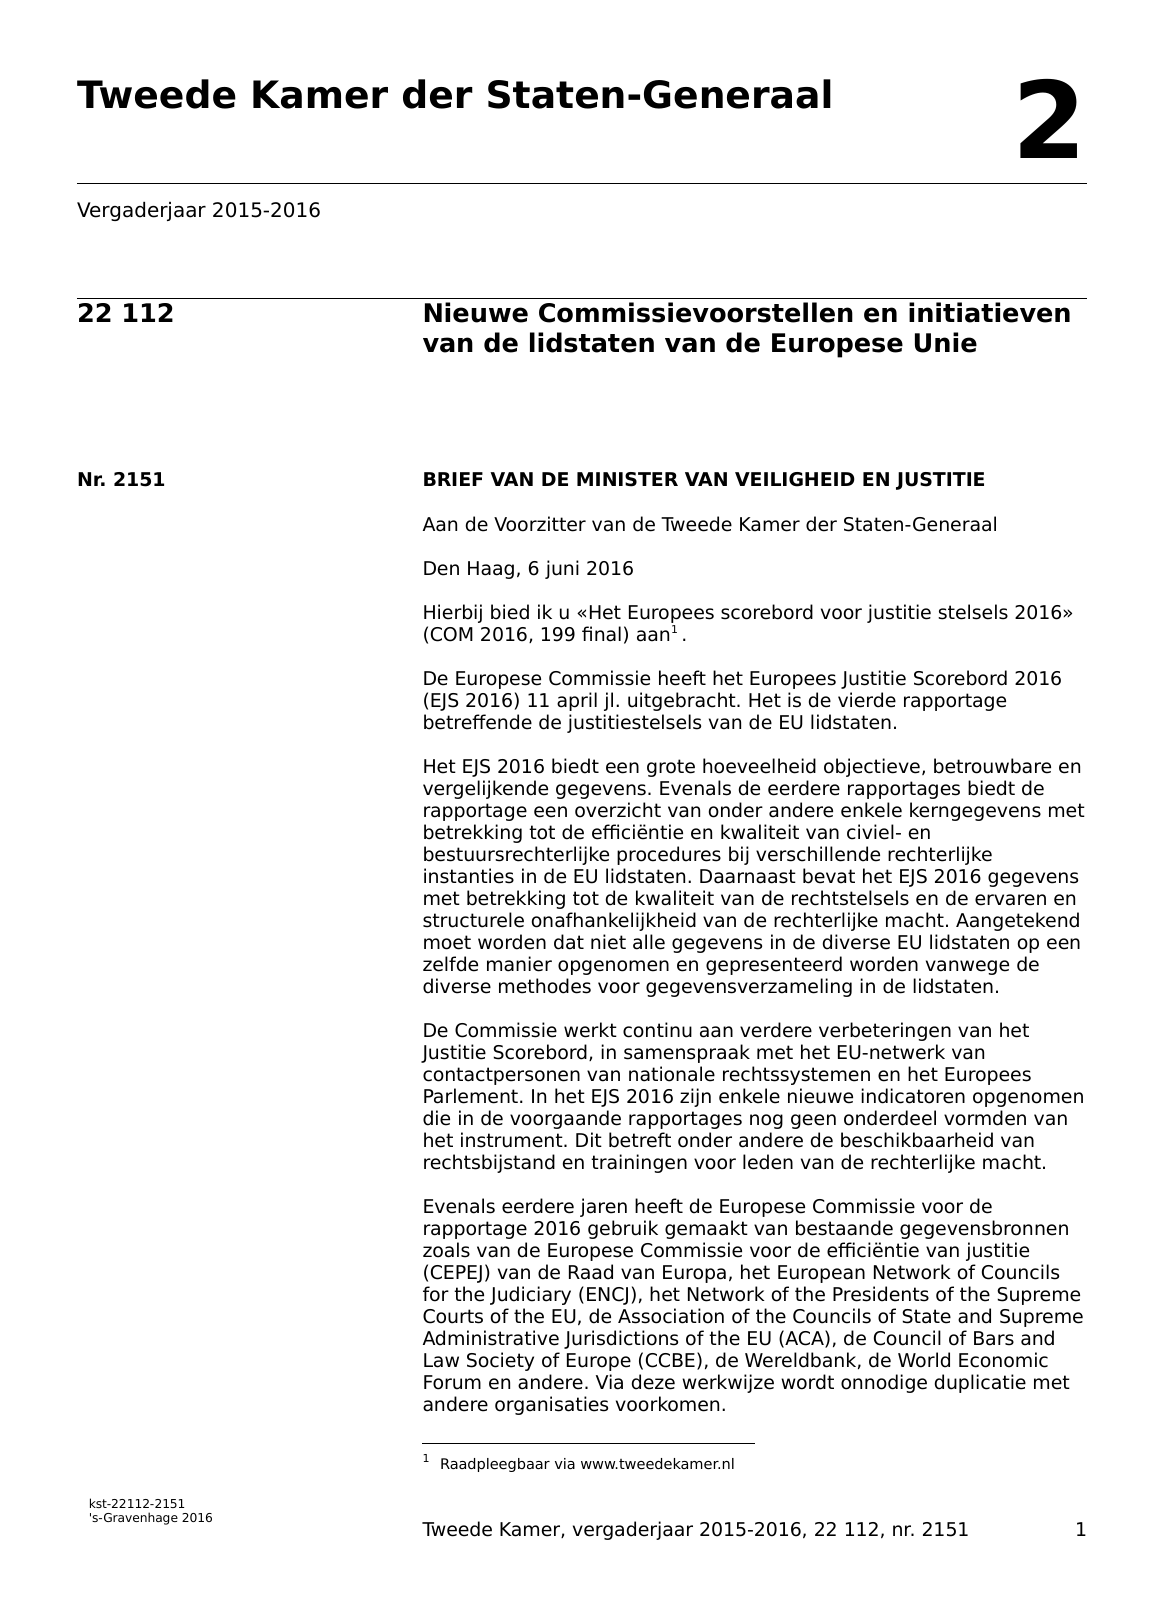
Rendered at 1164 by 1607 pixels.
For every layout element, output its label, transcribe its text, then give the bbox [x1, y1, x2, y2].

table_header 2 [886, 59, 1087, 183]
text Hierbij bied ik u «Het Europees scorebord voor justitie stelsels 2016» (COM 2016, 199 final) aan. [422, 602, 1087, 646]
text Raadpleegbaar via www.tweedekamer.nl [422, 1452, 1087, 1474]
text 's-Gravenhage 2016 [88, 1511, 323, 1525]
text Den Haag, 6 juni 2016 [422, 558, 1087, 580]
table_header Tweede Kamer der Staten-Generaal [77, 59, 886, 183]
subtitle 22 112 Nieuwe Commissievoorstellen en initiatieven van de lidstaten van de Europese Unie [77, 299, 1087, 358]
subtitle Nr. 2151 BRIEF VAN DE MINISTER VAN VEILIGHEID EN JUSTITIE [77, 469, 1087, 491]
table_cell Vergaderjaar 2015-2016 [77, 184, 1087, 298]
text kst-22112-2151 [88, 1497, 323, 1511]
text Evenals eerdere jaren heeft de Europese Commissie voor de rapportage 2016 gebruik gemaakt van bestaande gegevensbronnen zoals van de Europese Commissie voor de efficiëntie van justitie (CEPEJ) van de Raad van Europa, het European Network of Councils for the Judiciary (ENCJ), het Network of the Presidents of the Supreme Courts of the EU, de Association of the Councils of State and Supreme Administrative Jurisdictions of the EU (ACA), de Council of Bars and Law Society of Europe (CCBE), de Wereldbank, de World Economic Forum en andere. Via deze werkwijze wordt onnodige duplicatie met andere organisaties voorkomen. [422, 1196, 1087, 1416]
text Aan de Voorzitter van de Tweede Kamer der Staten-Generaal [422, 513, 1087, 536]
text Het EJS 2016 biedt een grote hoeveelheid objectieve, betrouwbare en vergelijkende gegevens. Evenals de eerdere rapportages biedt de rapportage een overzicht van onder andere enkele kerngegevens met betrekking tot de efficiëntie en kwaliteit van civiel- en bestuursrechterlijke procedures bij verschillende rechterlijke instanties in de EU lidstaten. Daarnaast bevat het EJS 2016 gegevens met betrekking tot de kwaliteit van de rechtstelsels en de ervaren en structurele onafhankelijkheid van de rechterlijke macht. Aangetekend moet worden dat niet alle gegevens in de diverse EU lidstaten op een zelfde manier opgenomen en gepresenteerd worden vanwege de diverse methodes voor gegevensverzameling in de lidstaten. [422, 756, 1087, 998]
text De Commissie werkt continu aan verdere verbeteringen van het Justitie Scorebord, in samenspraak met het EU-netwerk van contactpersonen van nationale rechtssystemen en het Europees Parlement. In het EJS 2016 zijn enkele nieuwe indicatoren opgenomen die in de voorgaande rapportages nog geen onderdeel vormden van het instrument. Dit betreft onder andere de beschikbaarheid van rechtsbijstand en trainingen voor leden van de rechterlijke macht. [422, 1020, 1087, 1174]
text De Europese Commissie heeft het Europees Justitie Scorebord 2016 (EJS 2016) 11 april jl. uitgebracht. Het is de vierde rapportage betreffende de justitiestelsels van de EU lidstaten. [422, 668, 1087, 734]
